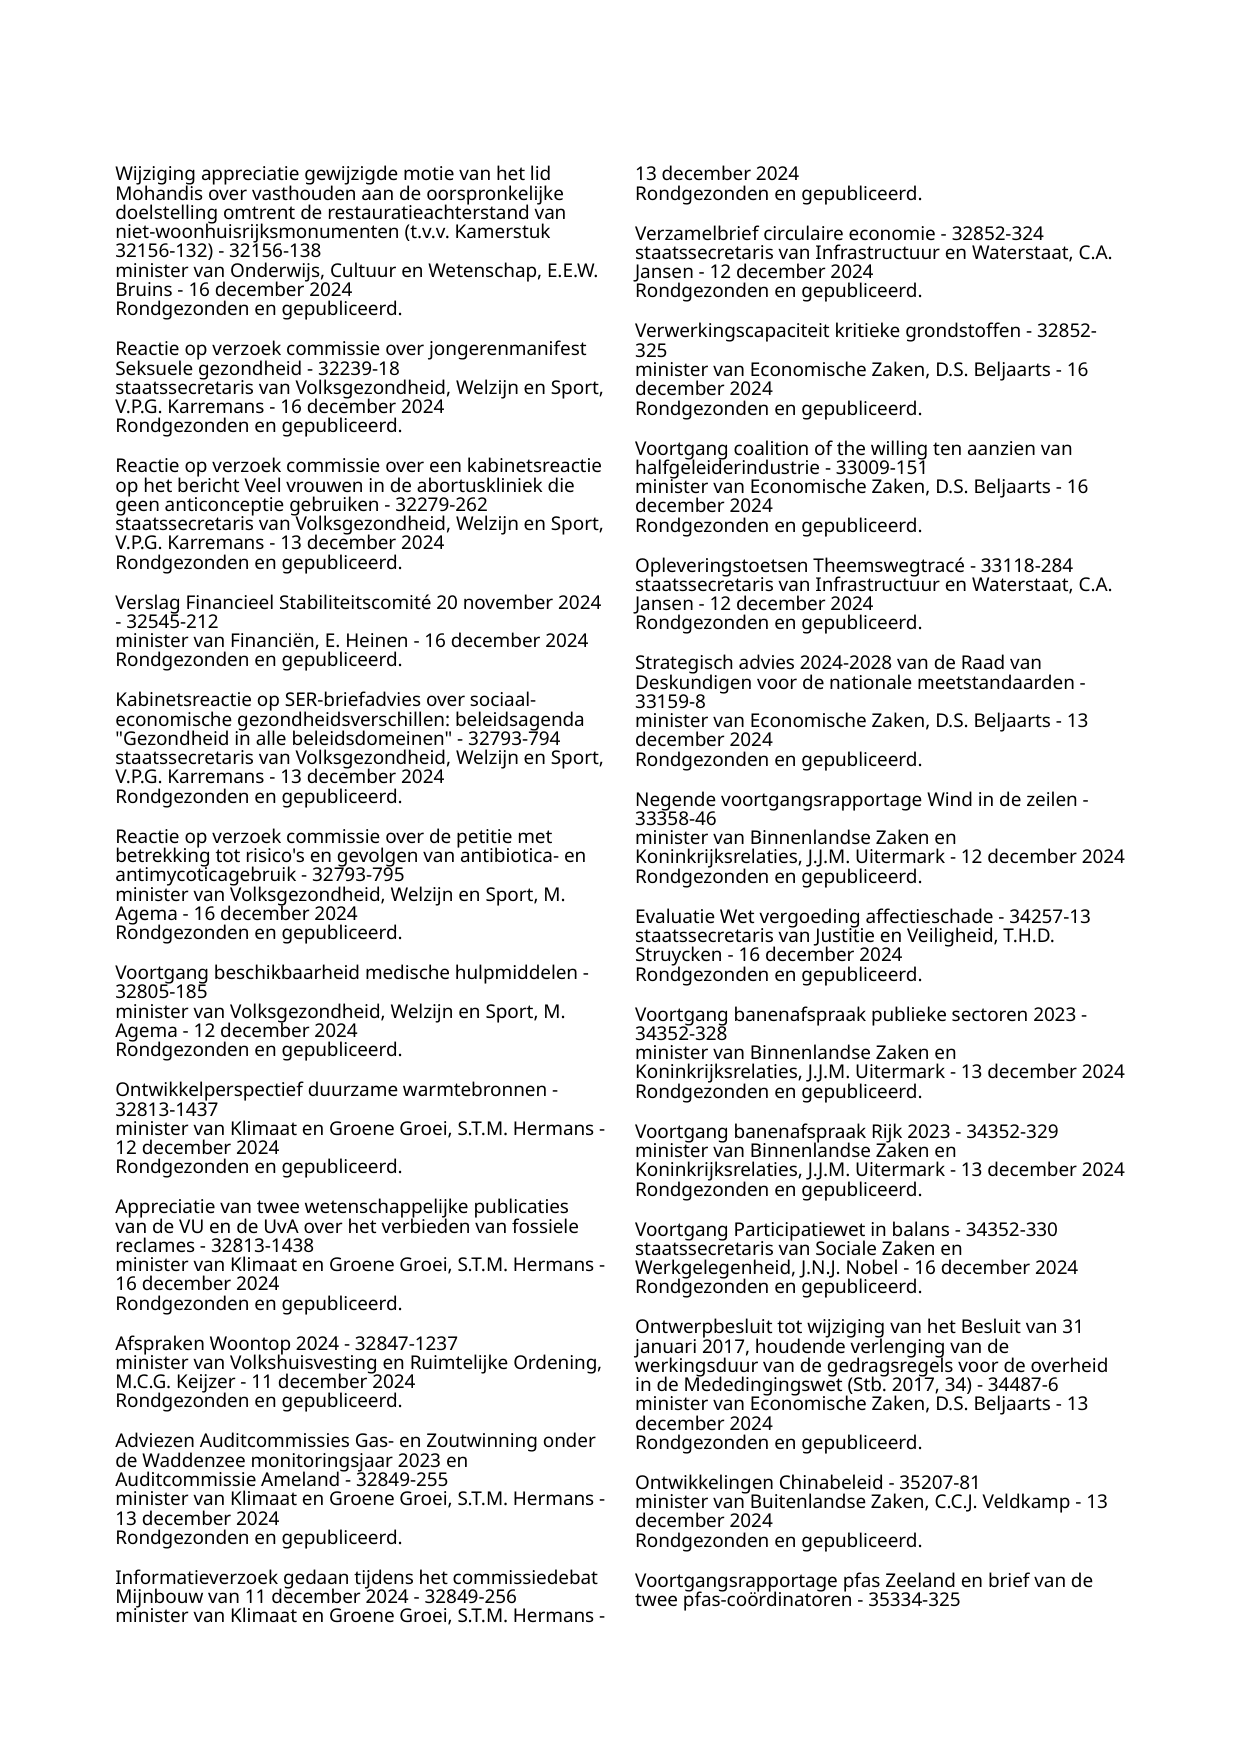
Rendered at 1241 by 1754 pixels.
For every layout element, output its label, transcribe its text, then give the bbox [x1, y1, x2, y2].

text staatssecretaris van Volksgezondheid, Welzijn en Sport, V.P.G. Karremans - 13 december 2024 [115, 749, 605, 788]
text Rondgezonden en gepubliceerd. [115, 1392, 605, 1412]
text Rondgezonden en gepubliceerd. [635, 751, 1125, 770]
text Rondgezonden en gepubliceerd. [115, 554, 605, 573]
text Reactie op verzoek commissie over een kabinetsreactie op het bericht Veel vrouwen in de abortuskliniek die geen anticonceptie gebruiken - 32279-262 [115, 457, 605, 515]
text Ontwikkelperspectief duurzame warmtebronnen - 32813-1437 [115, 1081, 605, 1120]
text minister van Volkshuisvesting en Ruimtelijke Ordening, M.C.G. Keijzer - 11 december 2024 [115, 1354, 605, 1392]
text Rondgezonden en gepubliceerd. [635, 1083, 1125, 1102]
text Strategisch advies 2024-2028 van de Raad van Deskundigen voor de nationale meetstandaarden - 33159-8 [635, 654, 1125, 712]
text minister van Economische Zaken, D.S. Beljaarts - 13 december 2024 [635, 1395, 1125, 1434]
text minister van Klimaat en Groene Groei, S.T.M. Hermans - 12 december 2024 [115, 1120, 605, 1158]
text minister van Economische Zaken, D.S. Beljaarts - 16 december 2024 [635, 478, 1125, 517]
text minister van Binnenlandse Zaken en Koninkrijksrelaties, J.J.M. Uitermark - 13 december 2024 [635, 1142, 1125, 1181]
text Rondgezonden en gepubliceerd. [635, 282, 1125, 302]
text Wijziging appreciatie gewijzigde motie van het lid Mohandis over vasthouden aan de oorspronkelijke doelstelling omtrent de restauratieachterstand van niet-woonhuisrijksmonumenten (t.v.v. Kamerstuk 32156-132) - 32156-138 [115, 165, 605, 262]
text Appreciatie van twee wetenschappelijke publicaties van de VU en de UvA over het verbieden van fossiele reclames - 32813-1438 [115, 1198, 605, 1256]
text Verwerkingscapaciteit kritieke grondstoffen - 32852-325 [635, 322, 1125, 361]
text minister van Economische Zaken, D.S. Beljaarts - 13 december 2024 [635, 712, 1125, 751]
text Rondgezonden en gepubliceerd. [115, 651, 605, 671]
text Rondgezonden en gepubliceerd. [115, 417, 605, 437]
text Voortgang banenafspraak Rijk 2023 - 34352-329 [635, 1123, 1125, 1142]
text Informatieverzoek gedaan tijdens het commissiedebat Mijnbouw van 11 december 2024 - 32849-256 [115, 1569, 605, 1607]
text Negende voortgangsrapportage Wind in de zeilen - 33358-46 [635, 791, 1125, 829]
text Rondgezonden en gepubliceerd. [115, 788, 605, 807]
text Rondgezonden en gepubliceerd. [115, 1529, 605, 1548]
text Rondgezonden en gepubliceerd. [635, 868, 1125, 887]
text minister van Financiën, E. Heinen - 16 december 2024 [115, 632, 605, 651]
text Voortgang Participatiewet in balans - 34352-330 [635, 1221, 1125, 1240]
text staatssecretaris van Sociale Zaken en Werkgelegenheid, J.N.J. Nobel - 16 december 2024 [635, 1240, 1125, 1278]
text Rondgezonden en gepubliceerd. [115, 1158, 605, 1178]
text Afspraken Woontop 2024 - 32847-1237 [115, 1335, 605, 1354]
text minister van Klimaat en Groene Groei, S.T.M. Hermans - 16 december 2024 [115, 1256, 605, 1295]
text staatssecretaris van Infrastructuur en Waterstaat, C.A. Jansen - 12 december 2024 [635, 576, 1125, 614]
text Rondgezonden en gepubliceerd. [115, 300, 605, 319]
text Kabinetsreactie op SER-briefadvies over sociaal-economische gezondheidsverschillen: beleidsagenda "Gezondheid in alle beleidsdomeinen" - 32793-794 [115, 691, 605, 749]
text Voortgangsrapportage pfas Zeeland en brief van de twee pfas-coördinatoren - 35334-325 [635, 1572, 1125, 1610]
text Rondgezonden en gepubliceerd. [635, 1434, 1125, 1453]
text Rondgezonden en gepubliceerd. [635, 1278, 1125, 1298]
text Rondgezonden en gepubliceerd. [635, 966, 1125, 985]
text Adviezen Auditcommissies Gas- en Zoutwinning onder de Waddenzee monitoringsjaar 2023 en Auditcommissie Ameland - 32849-255 [115, 1432, 605, 1490]
text Rondgezonden en gepubliceerd. [635, 184, 1125, 204]
text Rondgezonden en gepubliceerd. [635, 399, 1125, 419]
text Reactie op verzoek commissie over jongerenmanifest Seksuele gezondheid - 32239-18 [115, 340, 605, 379]
text Rondgezonden en gepubliceerd. [635, 614, 1125, 634]
text staatssecretaris van Volksgezondheid, Welzijn en Sport, V.P.G. Karremans - 13 december 2024 [115, 515, 605, 554]
text Rondgezonden en gepubliceerd. [115, 1041, 605, 1061]
text minister van Volksgezondheid, Welzijn en Sport, M. Agema - 12 december 2024 [115, 1003, 605, 1041]
text Rondgezonden en gepubliceerd. [635, 517, 1125, 536]
text minister van Binnenlandse Zaken en Koninkrijksrelaties, J.J.M. Uitermark - 12 december 2024 [635, 829, 1125, 868]
text staatssecretaris van Volksgezondheid, Welzijn en Sport, V.P.G. Karremans - 16 december 2024 [115, 379, 605, 417]
text minister van Economische Zaken, D.S. Beljaarts - 16 december 2024 [635, 361, 1125, 399]
text minister van Onderwijs, Cultuur en Wetenschap, E.E.W. Bruins - 16 december 2024 [115, 262, 605, 300]
text minister van Buitenlandse Zaken, C.C.J. Veldkamp - 13 december 2024 [635, 1493, 1125, 1532]
text Ontwerpbesluit tot wijziging van het Besluit van 31 januari 2017, houdende verlenging van de werkingsduur van de gedragsregels voor de overheid in de Mededingingswet (Stb. 2017, 34) - 34487-6 [635, 1318, 1125, 1395]
text Verzamelbrief circulaire economie - 32852-324 [635, 224, 1125, 244]
text Rondgezonden en gepubliceerd. [635, 1532, 1125, 1551]
text Rondgezonden en gepubliceerd. [115, 1295, 605, 1314]
text - 13 december 2024 [635, 165, 1125, 184]
text Ontwikkelingen Chinabeleid - 35207-81 [635, 1474, 1125, 1493]
text staatssecretaris van Justitie en Veiligheid, T.H.D. Struycken - 16 december 2024 [635, 927, 1125, 966]
text Evaluatie Wet vergoeding affectieschade - 34257-13 [635, 908, 1125, 927]
text Reactie op verzoek commissie over de petitie met betrekking tot risico's en gevolgen van antibiotica- en antimycoticagebruik - 32793-795 [115, 828, 605, 886]
text minister van Klimaat en Groene Groei, S.T.M. Hermans - 13 december 2024 [115, 1490, 605, 1529]
text minister van Volksgezondheid, Welzijn en Sport, M. Agema - 16 december 2024 [115, 886, 605, 924]
text Verslag Financieel Stabiliteitscomité 20 november 2024 - 32545-212 [115, 594, 605, 632]
text Rondgezonden en gepubliceerd. [635, 1181, 1125, 1200]
text Voortgang banenafspraak publieke sectoren 2023 - 34352-328 [635, 1006, 1125, 1044]
text Voortgang beschikbaarheid medische hulpmiddelen - 32805-185 [115, 964, 605, 1003]
text staatssecretaris van Infrastructuur en Waterstaat, C.A. Jansen - 12 december 2024 [635, 244, 1125, 282]
text Rondgezonden en gepubliceerd. [115, 924, 605, 943]
text Opleveringstoetsen Theemswegtracé - 33118-284 [635, 557, 1125, 576]
text minister van Klimaat en Groene Groei, S.T.M. Hermans [115, 1607, 605, 1627]
text minister van Binnenlandse Zaken en Koninkrijksrelaties, J.J.M. Uitermark - 13 december 2024 [635, 1044, 1125, 1083]
text Voortgang coalition of the willing ten aanzien van halfgeleiderindustrie - 33009-151 [635, 439, 1125, 478]
